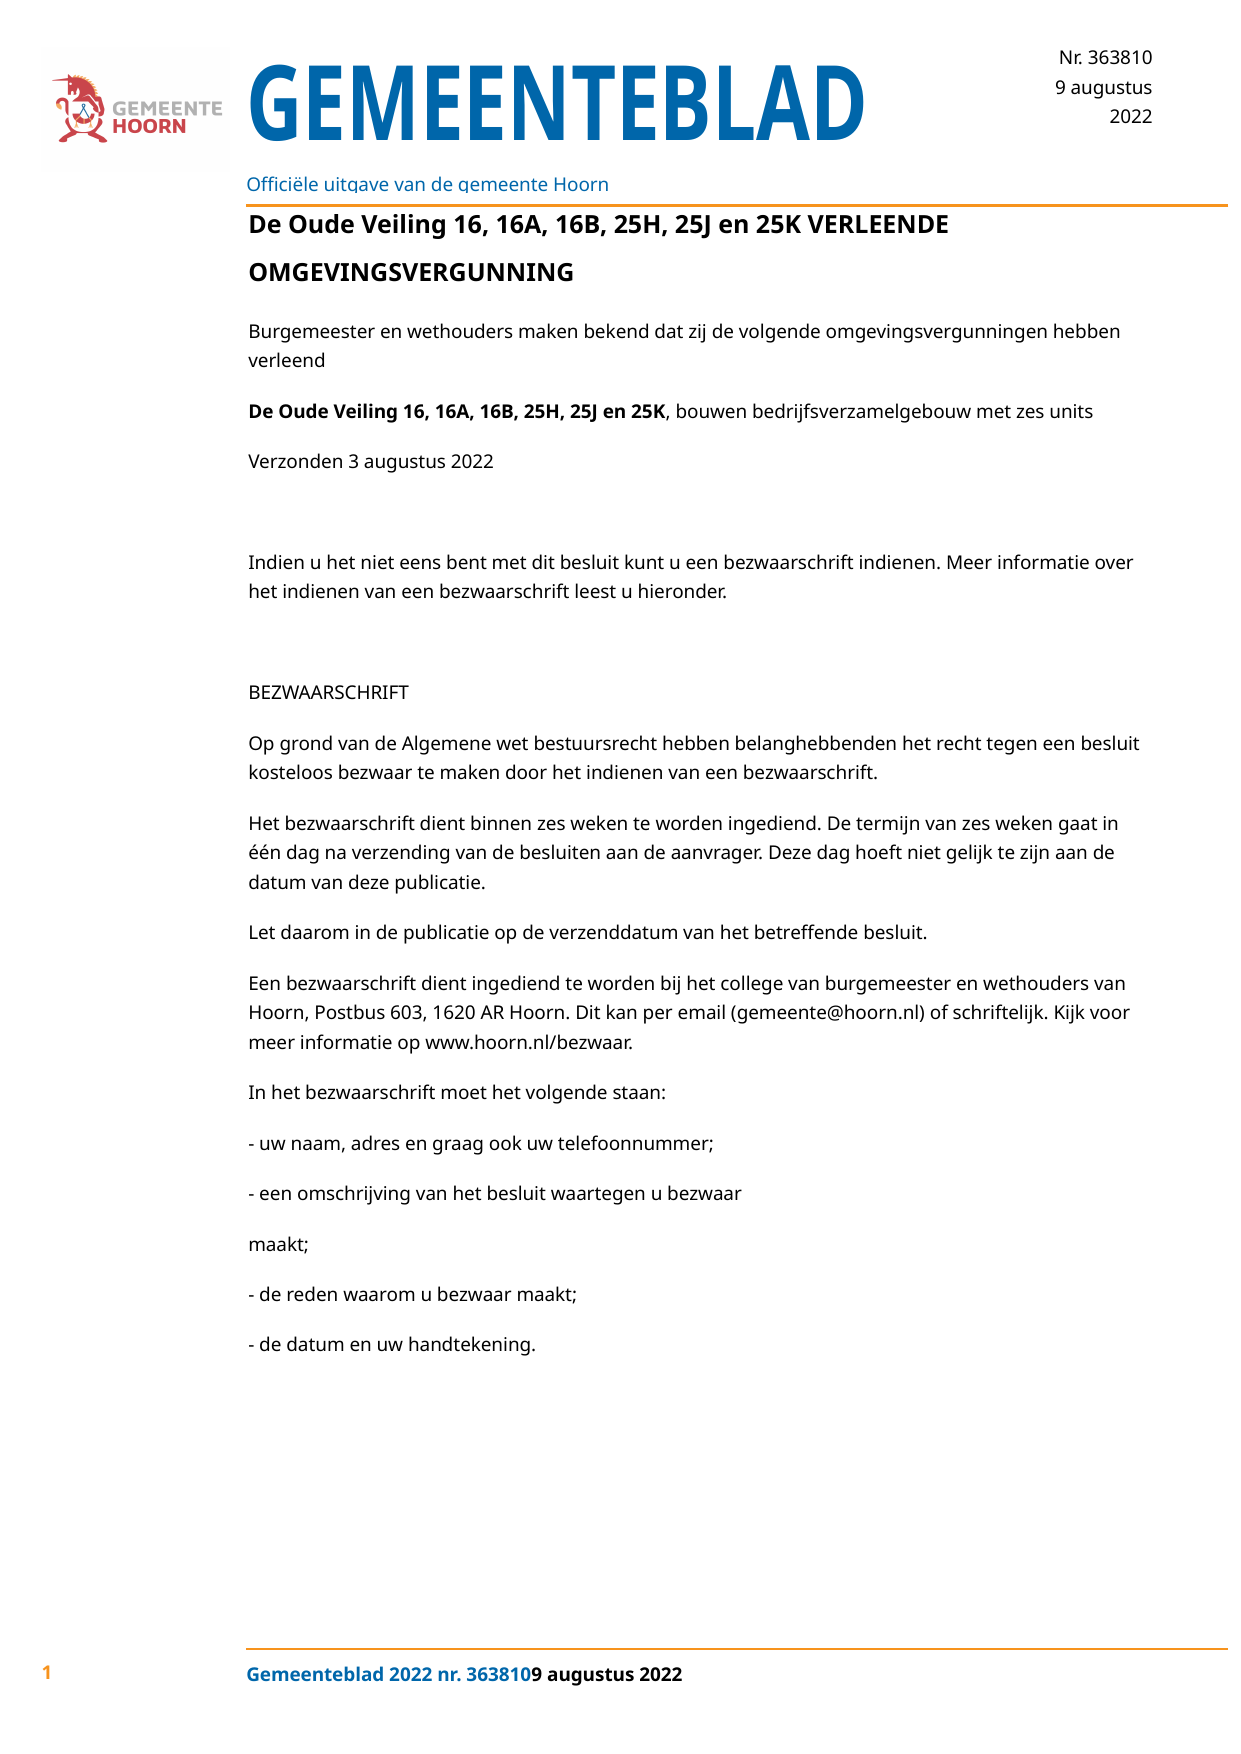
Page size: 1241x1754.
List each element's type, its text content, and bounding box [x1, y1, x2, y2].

text - de reden waarom u bezwaar maakt; [248, 1281, 1152, 1307]
text Let daarom in de publicatie op de verzenddatum van het betreffende besluit. [248, 919, 1152, 945]
text BEZWAARSCHRIFT [248, 679, 1152, 705]
text Een bezwaarschrift dient ingediend te worden bij het college van burgemeester en wethouders van Hoorn, Postbus 603, 1620 AR Hoorn. Dit kan per email (gemeente@hoorn.nl) of schriftelijk. Kijk voor meer informatie op www.hoorn.nl/bezwaar. [248, 970, 1152, 1055]
text - de datum en uw handtekening. [248, 1332, 1152, 1357]
text maakt; [248, 1231, 1152, 1257]
text - een omschrijving van het besluit waartegen u bezwaar [248, 1180, 1152, 1206]
text - uw naam, adres en graag ook uw telefoonnummer; [248, 1130, 1152, 1156]
text In het bezwaarschrift moet het volgende staan: [248, 1079, 1152, 1105]
text De Oude Veiling 16, 16A, 16B, 25H, 25J en 25K, bouwen bedrijfsverzamelgebouw met zes units [248, 398, 1152, 424]
text Indien u het niet eens bent met dit besluit kunt u een bezwaarschrift indienen. Meer informatie over het indienen van een bezwaarschrift leest u hieronder. [248, 549, 1152, 604]
text Burgemeester en wethouders maken bekend dat zij de volgende omgevingsvergunningen hebben verleend [248, 318, 1152, 373]
text Verzonden 3 augustus 2022 [248, 448, 1152, 474]
picture [41, 47, 231, 172]
text Het bezwaarschrift dient binnen zes weken te worden ingediend. De termijn van zes weken gaat in één dag na verzending van de besluiten aan de aanvrager. Deze dag hoeft niet gelijk te zijn aan de datum van deze publicatie. [248, 810, 1152, 895]
text De Oude Veiling 16, 16A, 16B, 25H, 25J en 25K VERLEENDE OMGEVINGSVERGUNNING [248, 207, 1152, 288]
text Op grond van de Algemene wet bestuursrecht hebben belanghebbenden het recht tegen een besluit kosteloos bezwaar te maken door het indienen van een bezwaarschrift. [248, 730, 1152, 785]
